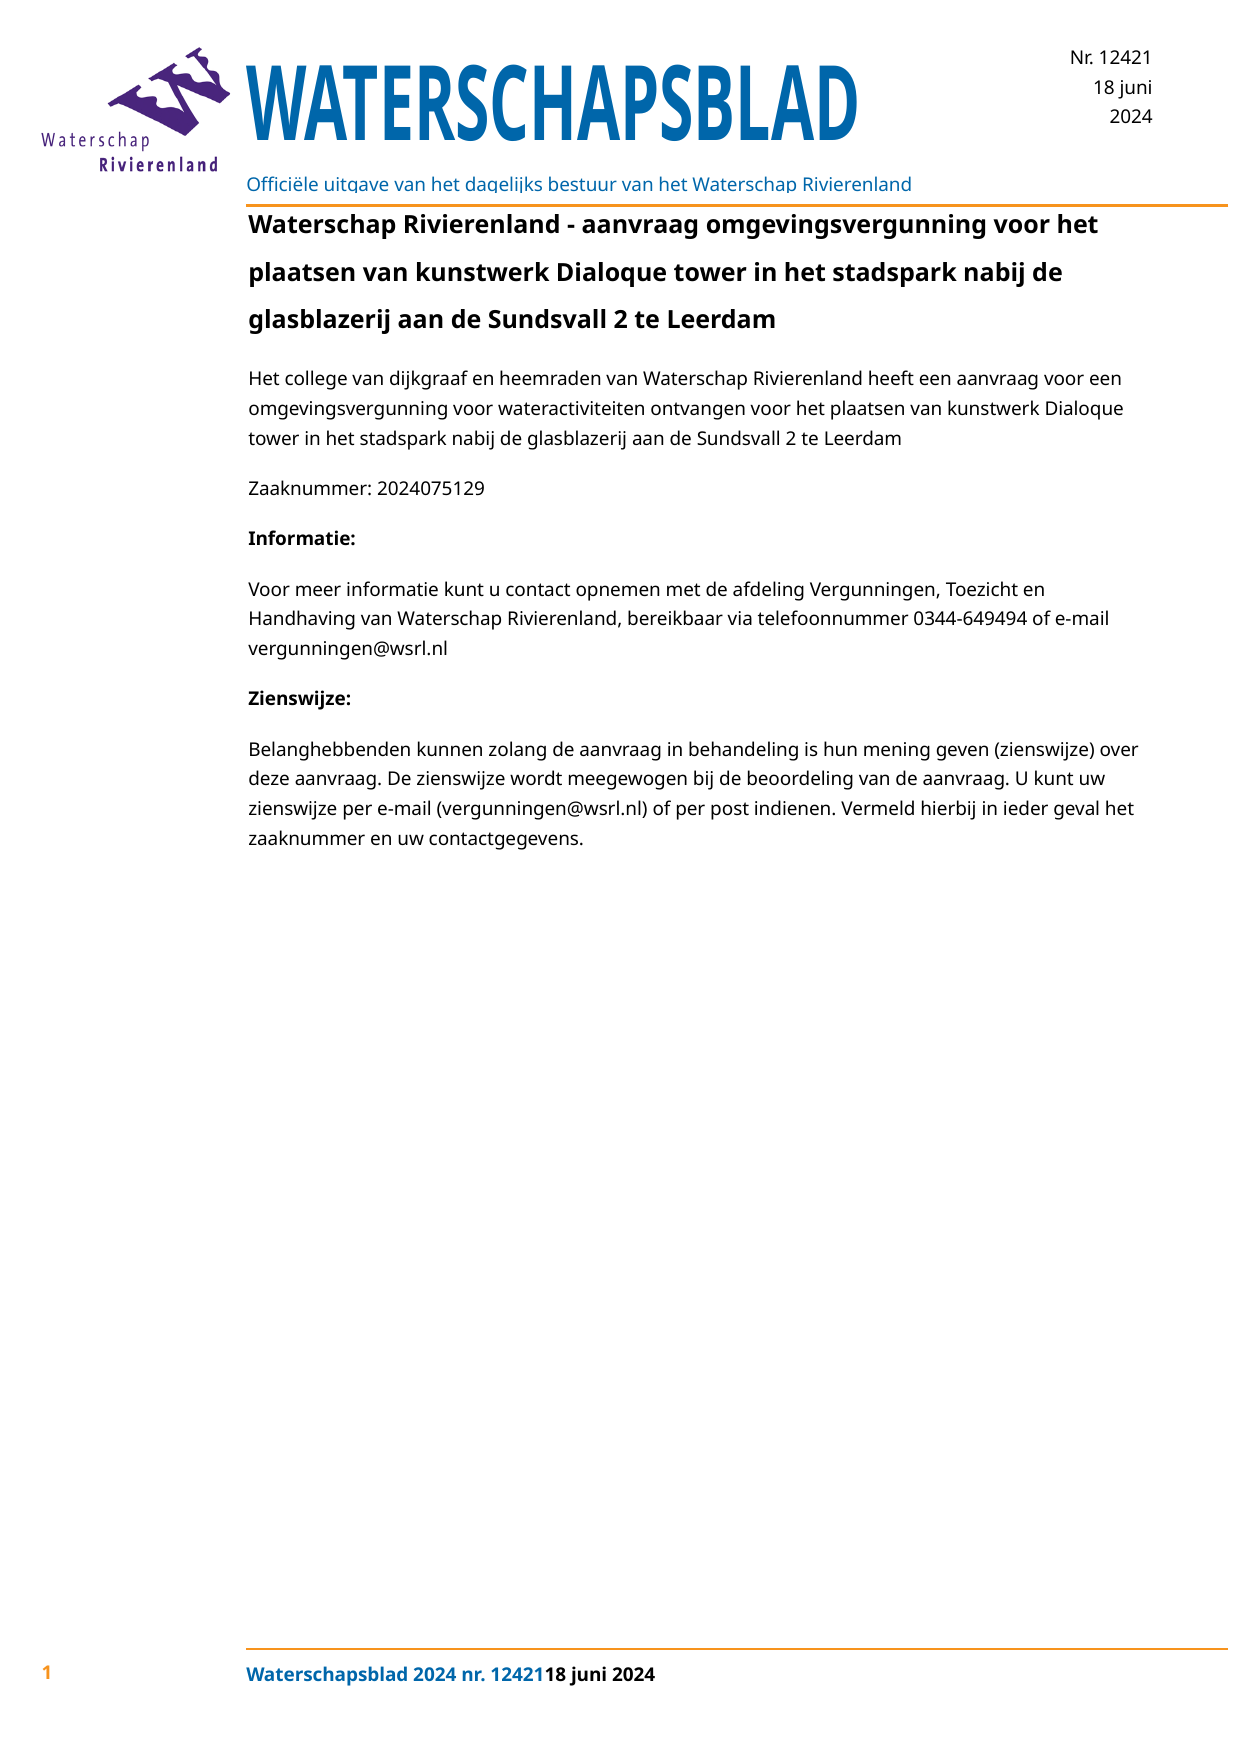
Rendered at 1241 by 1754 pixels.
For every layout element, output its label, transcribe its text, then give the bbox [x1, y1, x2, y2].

text Waterschap Rivierenland - aanvraag omgevingsvergunning voor het plaatsen van kunstwerk Dialoque tower in het stadspark nabij de glasblazerij aan de Sundsvall 2 te Leerdam [248, 207, 1152, 336]
text Informatie: [248, 526, 1152, 551]
text Voor meer informatie kunt u contact opnemen met de afdeling Vergunningen, Toezicht en Handhaving van Waterschap Rivierenland, bereikbaar via telefoonnummer 0344-649494 of e-mail vergunningen@wsrl.nl [248, 576, 1152, 661]
text Belanghebbenden kunnen zolang de aanvraag in behandeling is hun mening geven (zienswijze) over deze aanvraag. De zienswijze wordt meegewogen bij de beoordeling van de aanvraag. U kunt uw zienswijze per e-mail (vergunningen@wsrl.nl) of per post indienen. Vermeld hierbij in ieder geval het zaaknummer en uw contactgegevens. [248, 736, 1152, 850]
text Zaaknummer: 2024075129 [248, 475, 1152, 501]
text Het college van dijkgraaf en heemraden van Waterschap Rivierenland heeft een aanvraag voor een omgevingsvergunning voor wateractiviteiten ontvangen voor het plaatsen van kunstwerk Dialoque tower in het stadspark nabij de glasblazerij aan de Sundsvall 2 te Leerdam [248, 366, 1152, 450]
picture [41, 47, 231, 172]
text Zienswijze: [248, 686, 1152, 711]
